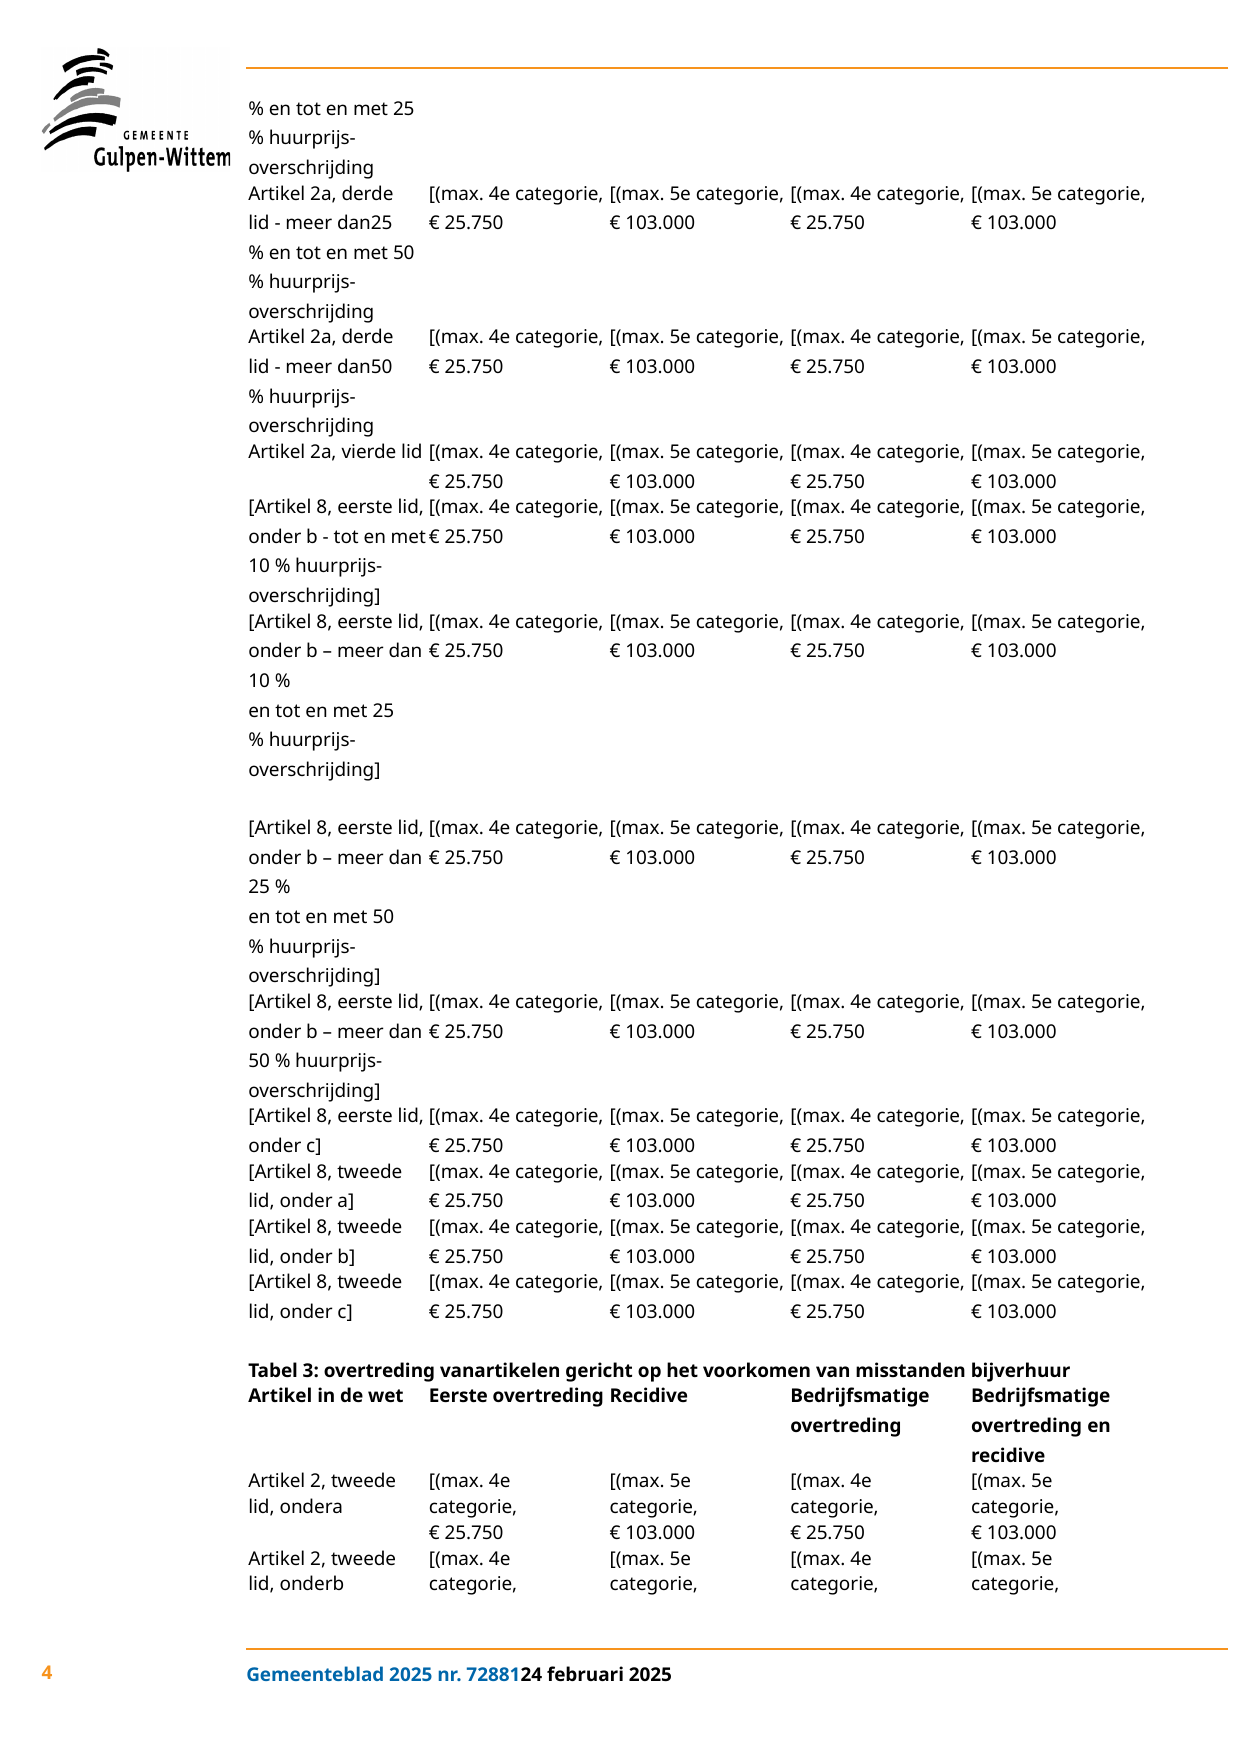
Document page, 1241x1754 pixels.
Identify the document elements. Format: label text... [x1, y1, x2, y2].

table_cell € 103.000 [971, 1519, 1152, 1545]
table_cell [Artikel 8, eerste lid, onder b – meer dan 50 % huurprijs- overschrijding] [248, 988, 429, 1103]
table_cell [(max. 5e categorie, € 103.000 [609, 988, 790, 1103]
table_cell [(max. 5e categorie, € 103.000 [971, 494, 1152, 608]
table_cell categorie, [790, 1570, 971, 1596]
table_cell [(max. 5e categorie, € 103.000 [971, 1213, 1152, 1269]
table_cell [(max. 5e categorie, € 103.000 [609, 494, 790, 608]
table_cell lid, onderb [248, 1570, 429, 1596]
table_cell [(max. 4e [790, 1545, 971, 1570]
table_cell Artikel 2a, vierde lid [248, 438, 429, 493]
table_cell [(max. 4e categorie, € 25.750 [429, 494, 609, 608]
table_cell Artikel 2, tweede [248, 1545, 429, 1570]
table_cell [(max. 5e categorie, € 103.000 [609, 1269, 790, 1324]
table_cell [(max. 5e categorie, € 103.000 [609, 608, 790, 782]
table_cell [(max. 4e categorie, € 25.750 [790, 608, 971, 782]
table_cell Artikel 2a, derde lid - meer dan25 % en tot en met 50 % huurprijs- overschrijding [248, 180, 429, 324]
table_header [(max. 5e categorie, € 103.000 [971, 815, 1152, 988]
table_cell [Artikel 8, tweede lid, onder c] [248, 1269, 429, 1324]
table_cell [(max. 5e categorie, € 103.000 [971, 180, 1152, 324]
table_cell [(max. 4e categorie, € 25.750 [429, 1158, 609, 1213]
table_cell [(max. 5e [971, 1545, 1152, 1570]
table_cell Eerste overtreding [429, 1383, 609, 1467]
picture [41, 47, 231, 172]
table_cell € 25.750 [790, 1519, 971, 1545]
table_header [(max. 5e categorie, € 103.000 [609, 815, 790, 988]
table_cell Artikel in de wet [248, 1383, 429, 1467]
table_cell lid, ondera [248, 1493, 429, 1519]
table_cell [(max. 4e categorie, € 25.750 [790, 1158, 971, 1213]
table_header [(max. 4e categorie, € 25.750 [790, 815, 971, 988]
table_cell [(max. 5e categorie, € 103.000 [971, 438, 1152, 493]
table_cell Recidive [609, 1383, 790, 1467]
table_cell Bedrijfsmatige overtreding en recidive [971, 1383, 1152, 1467]
table_cell [(max. 5e categorie, € 103.000 [971, 988, 1152, 1103]
table_cell [(max. 4e categorie, € 25.750 [790, 438, 971, 493]
table_cell [(max. 4e [429, 1468, 609, 1493]
table_cell [(max. 5e categorie, € 103.000 [609, 180, 790, 324]
table_cell [(max. 5e categorie, € 103.000 [609, 324, 790, 438]
table_cell [(max. 5e [971, 1468, 1152, 1493]
table_cell [(max. 4e categorie, € 25.750 [790, 494, 971, 608]
table_cell [(max. 4e categorie, € 25.750 [790, 324, 971, 438]
table_cell categorie, [971, 1570, 1152, 1596]
table_cell categorie, [609, 1570, 790, 1596]
table_cell [(max. 4e categorie, € 25.750 [429, 988, 609, 1103]
table_cell [(max. 5e [609, 1468, 790, 1493]
table_cell [(max. 4e categorie, € 25.750 [790, 1269, 971, 1324]
table_header [(max. 4e categorie, € 25.750 [429, 815, 609, 988]
table_cell % en tot en met 25 % huurprijs- overschrijding [248, 95, 429, 180]
table_cell [Artikel 8, eerste lid, onder b - tot en met 10 % huurprijs- overschrijding] [248, 494, 429, 608]
table_cell [(max. 5e categorie, € 103.000 [609, 1158, 790, 1213]
table_cell [(max. 4e categorie, € 25.750 [429, 608, 609, 782]
table_cell [(max. 4e categorie, € 25.750 [790, 988, 971, 1103]
table_cell [(max. 4e categorie, € 25.750 [429, 1213, 609, 1269]
table_cell [Artikel 8, tweede lid, onder a] [248, 1158, 429, 1213]
table_cell [Artikel 8, tweede lid, onder b] [248, 1213, 429, 1269]
table_cell [971, 95, 1152, 180]
table_cell € 103.000 [609, 1519, 790, 1545]
table_cell [(max. 5e categorie, € 103.000 [971, 1158, 1152, 1213]
table_header [Artikel 8, eerste lid, onder b – meer dan 25 % en tot en met 50 % huurprijs- overschrijding] [248, 815, 429, 988]
table_cell [Artikel 8, eerste lid, onder b – meer dan 10 % en tot en met 25 % huurprijs- overschrijding] [248, 608, 429, 782]
table_cell [(max. 4e categorie, € 25.750 [429, 324, 609, 438]
table_cell Artikel 2a, derde lid - meer dan50 % huurprijs- overschrijding [248, 324, 429, 438]
table_cell Artikel 2, tweede [248, 1468, 429, 1493]
table_cell [Artikel 8, eerste lid, onder c] [248, 1103, 429, 1158]
table_cell [(max. 4e categorie, € 25.750 [429, 180, 609, 324]
table_cell Bedrijfsmatige overtreding [790, 1383, 971, 1467]
table_cell categorie, [429, 1570, 609, 1596]
table_cell categorie, [790, 1493, 971, 1519]
table_cell [(max. 4e categorie, € 25.750 [790, 180, 971, 324]
table_header Tabel 3: overtreding vanartikelen gericht op het voorkomen van misstanden bijverhuur [248, 1357, 1152, 1383]
table_cell [(max. 4e categorie, € 25.750 [429, 438, 609, 493]
table_cell [(max. 4e [429, 1545, 609, 1570]
table_cell € 25.750 [429, 1519, 609, 1545]
table_cell [(max. 4e categorie, € 25.750 [429, 1269, 609, 1324]
table_cell [(max. 4e categorie, € 25.750 [429, 1103, 609, 1158]
table_cell [(max. 5e [609, 1545, 790, 1570]
table_cell [(max. 4e [790, 1468, 971, 1493]
table_cell categorie, [429, 1493, 609, 1519]
table_cell [429, 95, 609, 180]
table_cell [609, 95, 790, 180]
table_cell categorie, [609, 1493, 790, 1519]
table_cell [(max. 5e categorie, € 103.000 [971, 1269, 1152, 1324]
table_cell [(max. 5e categorie, € 103.000 [609, 1103, 790, 1158]
table_cell [(max. 4e categorie, € 25.750 [790, 1213, 971, 1269]
table_cell categorie, [971, 1493, 1152, 1519]
table_cell [(max. 5e categorie, € 103.000 [971, 324, 1152, 438]
table_cell [248, 1519, 429, 1545]
table_cell [(max. 5e categorie, € 103.000 [971, 1103, 1152, 1158]
table_cell [790, 95, 971, 180]
table_cell [(max. 4e categorie, € 25.750 [790, 1103, 971, 1158]
table_cell [(max. 5e categorie, € 103.000 [609, 1213, 790, 1269]
table_cell [(max. 5e categorie, € 103.000 [609, 438, 790, 493]
table_cell [(max. 5e categorie, € 103.000 [971, 608, 1152, 782]
